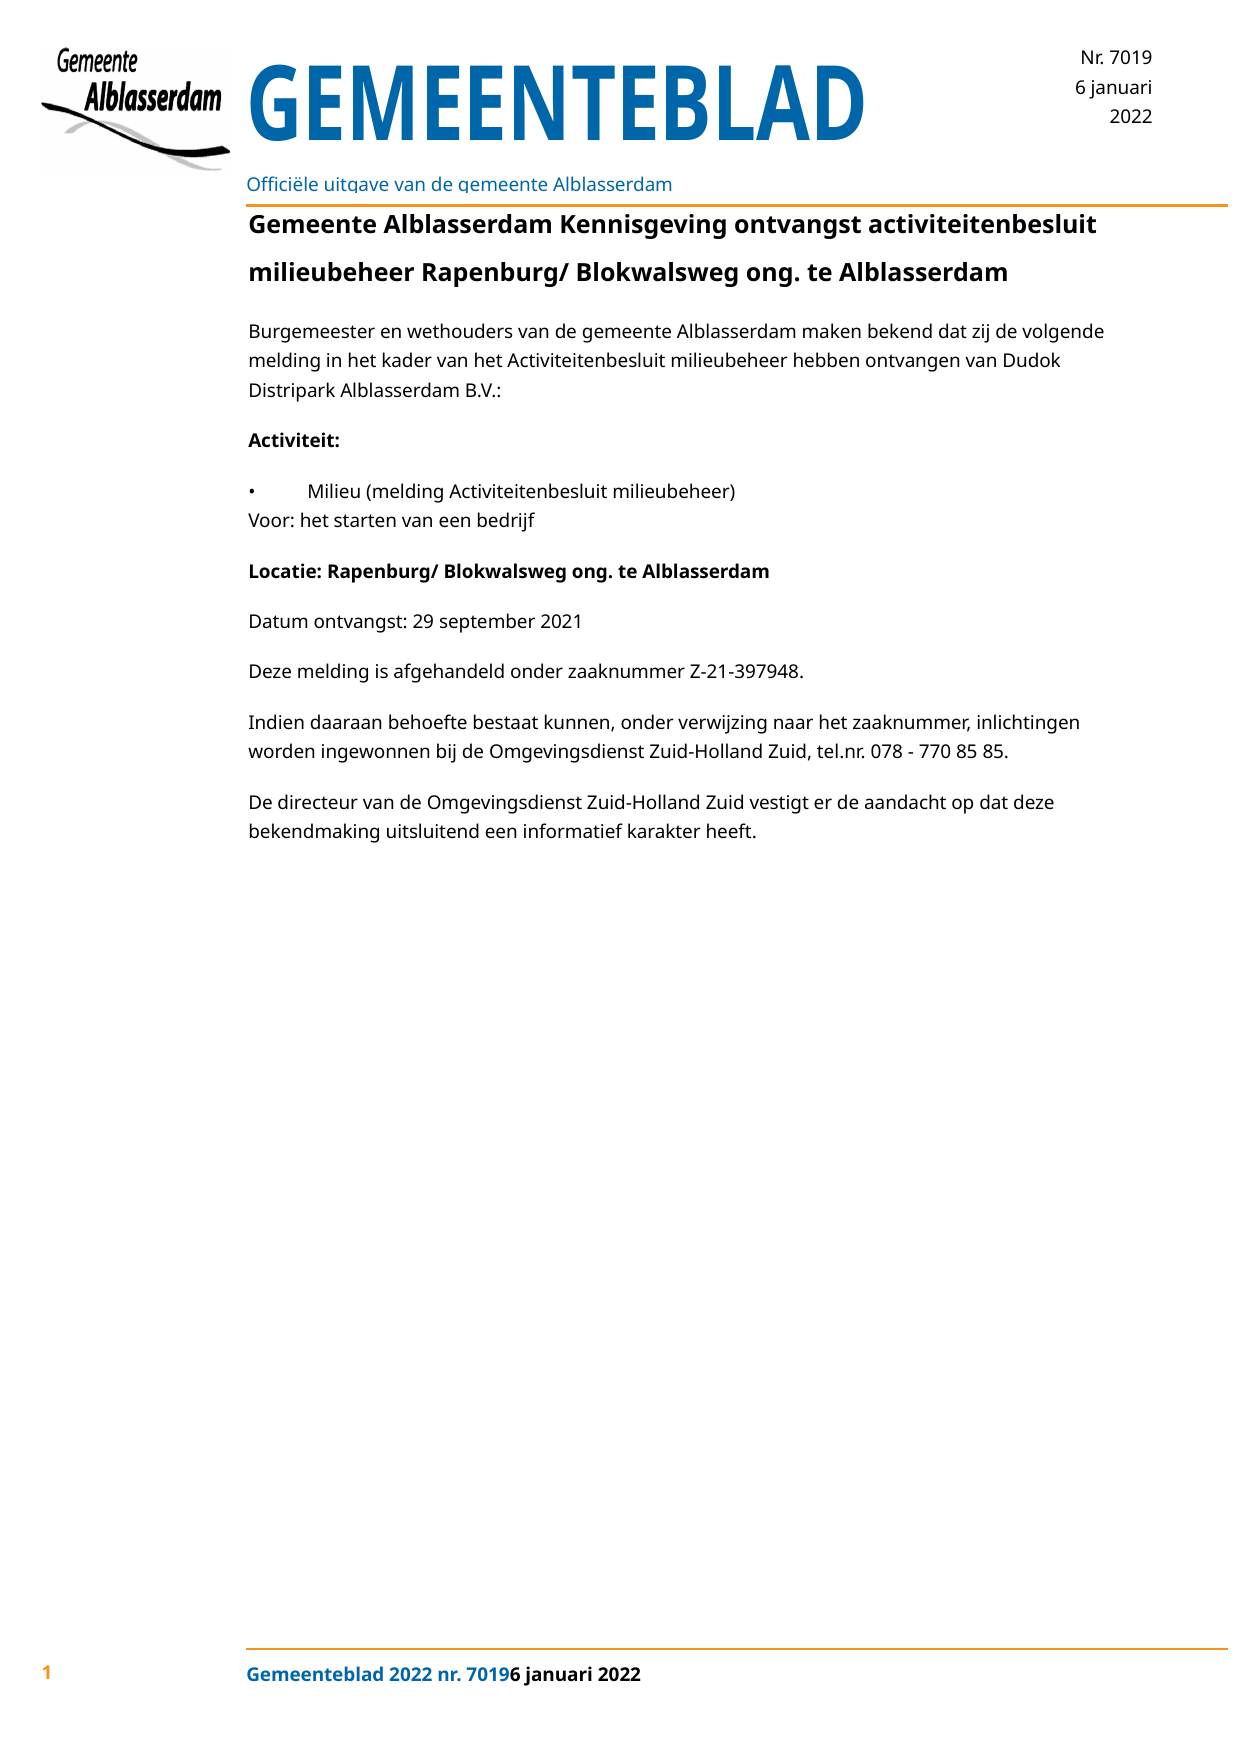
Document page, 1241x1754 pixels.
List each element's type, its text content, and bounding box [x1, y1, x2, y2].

text Locatie: Rapenburg/ Blokwalsweg ong. te Alblasserdam [248, 558, 1152, 584]
text Activiteit: [248, 427, 1152, 453]
text De directeur van de Omgevingsdienst Zuid-Holland Zuid vestigt er de aandacht op dat deze bekendmaking uitsluitend een informatief karakter heeft. [248, 789, 1152, 844]
text Indien daaraan behoefte bestaat kunnen, onder verwijzing naar het zaaknummer, inlichtingen worden ingewonnen bij de Omgevingsdienst Zuid-Holland Zuid, tel.nr. 078 - 770 85 85. [248, 709, 1152, 764]
text Deze melding is afgehandeld onder zaaknummer Z-21-397948. [248, 659, 1152, 684]
text Voor: het starten van een bedrijf [248, 507, 1152, 533]
picture [41, 47, 231, 172]
text Datum ontvangst: 29 september 2021 [248, 608, 1152, 634]
text Gemeente Alblasserdam Kennisgeving ontvangst activiteitenbesluit milieubeheer Rapenburg/ Blokwalsweg ong. te Alblasserdam [248, 207, 1152, 288]
text Burgemeester en wethouders van de gemeente Alblasserdam maken bekend dat zij de volgende melding in het kader van het Activiteitenbesluit milieubeheer hebben ontvangen van Dudok Distripark Alblasserdam B.V.: [248, 318, 1152, 403]
list Milieu (melding Activiteitenbesluit milieubeheer) [248, 478, 1152, 504]
